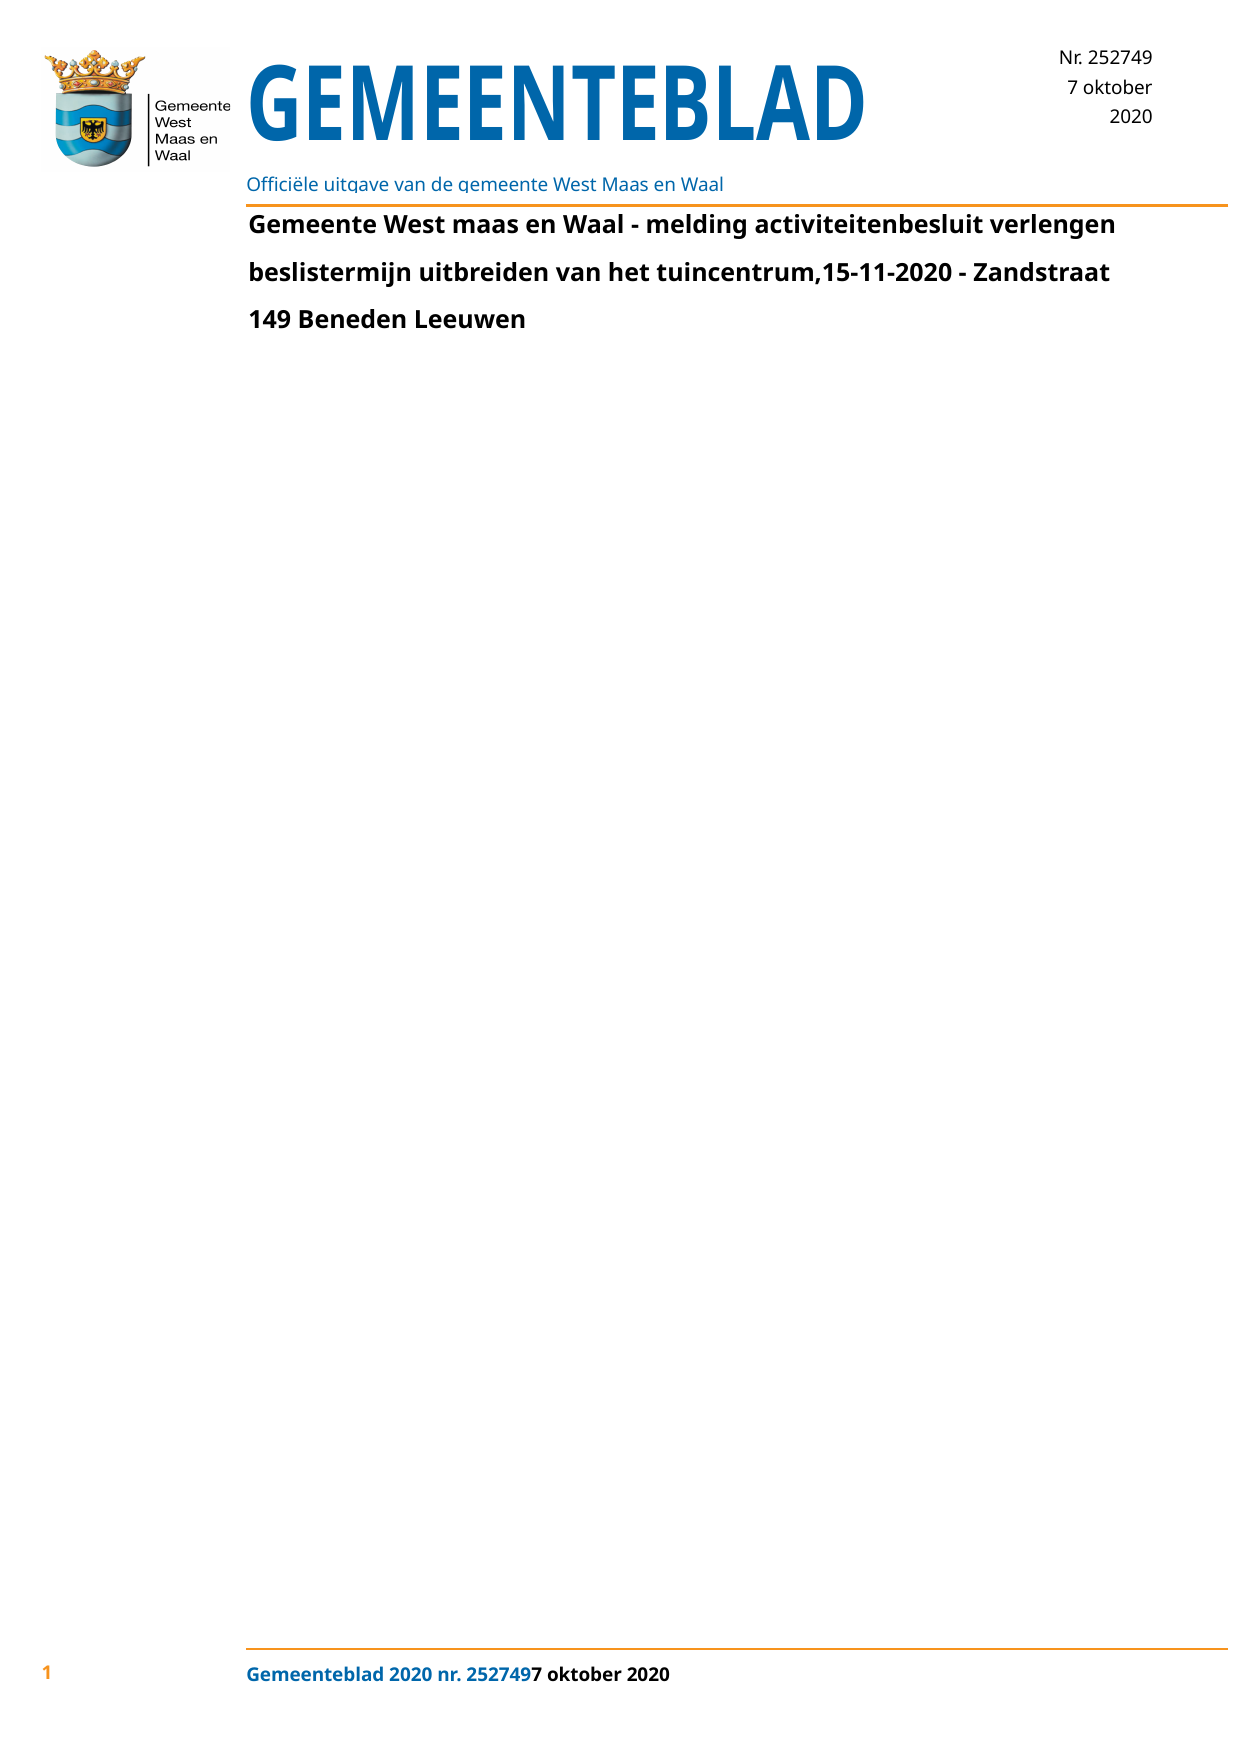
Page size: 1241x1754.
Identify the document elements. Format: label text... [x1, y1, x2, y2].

picture [41, 47, 231, 172]
text Gemeente West maas en Waal - melding activiteitenbesluit verlengen beslistermijn uitbreiden van het tuincentrum,15-11-2020 - Zandstraat 149 Beneden Leeuwen [248, 207, 1152, 336]
